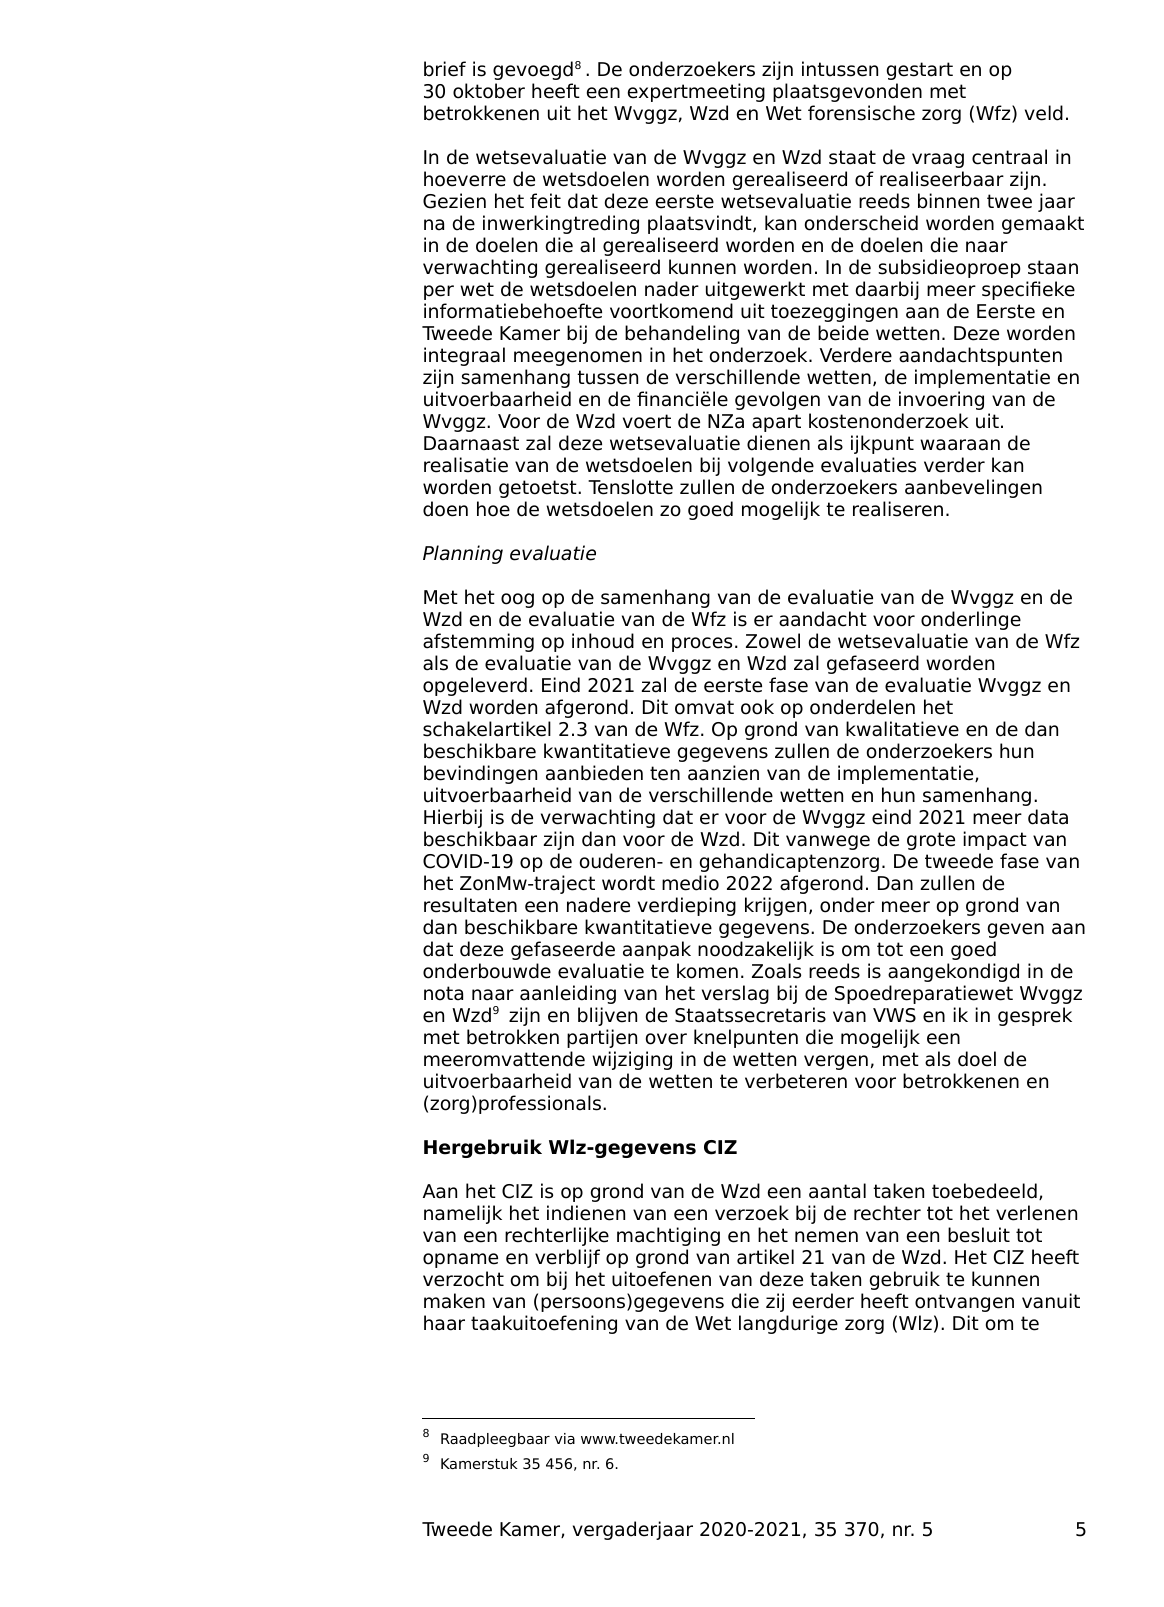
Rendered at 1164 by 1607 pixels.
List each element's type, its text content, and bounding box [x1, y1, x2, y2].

subtitle Hergebruik Wlz-gegevens CIZ [422, 1137, 1087, 1159]
text Met het oog op de samenhang van de evaluatie van de Wvggz en de Wzd en de evaluatie van de Wfz is er aandacht voor onderlinge afstemming op inhoud en proces. Zowel de wetsevaluatie van de Wfz als de evaluatie van de Wvggz en Wzd zal gefaseerd worden opgeleverd. Eind 2021 zal de eerste fase van de evaluatie Wvggz en Wzd worden afgerond. Dit omvat ook op onderdelen het schakelartikel 2.3 van de Wfz. Op grond van kwalitatieve en de dan beschikbare kwantitatieve gegevens zullen de onderzoekers hun bevindingen aanbieden ten aanzien van de implementatie, uitvoerbaarheid van de verschillende wetten en hun samenhang. Hierbij is de verwachting dat er voor de Wvggz eind 2021 meer data beschikbaar zijn dan voor de Wzd. Dit vanwege de grote impact van COVID-19 op de ouderen- en gehandicaptenzorg. De tweede fase van het ZonMw-traject wordt medio 2022 afgerond. Dan zullen de resultaten een nadere verdieping krijgen, onder meer op grond van dan beschikbare kwantitatieve gegevens. De onderzoekers geven aan dat deze gefaseerde aanpak noodzakelijk is om tot een goed onderbouwde evaluatie te komen. Zoals reeds is aangekondigd in de nota naar aanleiding van het verslag bij de Spoedreparatiewet Wvggz en Wzd zijn en blijven de Staatssecretaris van VWS en ik in gesprek met betrokken partijen over knelpunten die mogelijk een meeromvattende wijziging in de wetten vergen, met als doel de uitvoerbaarheid van de wetten te verbeteren voor betrokkenen en (zorg)professionals. [422, 587, 1087, 1115]
text In de wetsevaluatie van de Wvggz en Wzd staat de vraag centraal in hoeverre de wetsdoelen worden gerealiseerd of realiseerbaar zijn. Gezien het feit dat deze eerste wetsevaluatie reeds binnen twee jaar na de inwerkingtreding plaatsvindt, kan onderscheid worden gemaakt in de doelen die al gerealiseerd worden en de doelen die naar verwachting gerealiseerd kunnen worden. In de subsidieoproep staan per wet de wetsdoelen nader uitgewerkt met daarbij meer specifieke informatiebehoefte voortkomend uit toezeggingen aan de Eerste en Tweede Kamer bij de behandeling van de beide wetten. Deze worden integraal meegenomen in het onderzoek. Verdere aandachtspunten zijn samenhang tussen de verschillende wetten, de implementatie en uitvoerbaarheid en de financiële gevolgen van de invoering van de Wvggz. Voor de Wzd voert de NZa apart kostenonderzoek uit. Daarnaast zal deze wetsevaluatie dienen als ijkpunt waaraan de realisatie van de wetsdoelen bij volgende evaluaties verder kan worden getoetst. Tenslotte zullen de onderzoekers aanbevelingen doen hoe de wetsdoelen zo goed mogelijk te realiseren. [422, 147, 1087, 521]
text Kamerstuk 35 456, nr. 6. [422, 1452, 1087, 1474]
text Raadpleegbaar via www.tweedekamer.nl [422, 1427, 1087, 1449]
text brief is gevoegd. De onderzoekers zijn intussen gestart en op 30 oktober heeft een expertmeeting plaatsgevonden met betrokkenen uit het Wvggz, Wzd en Wet forensische zorg (Wfz) veld. [422, 59, 1087, 125]
subtitle Planning evaluatie [422, 543, 1087, 565]
text Aan het CIZ is op grond van de Wzd een aantal taken toebedeeld, namelijk het indienen van een verzoek bij de rechter tot het verlenen van een rechterlijke machtiging en het nemen van een besluit tot opname en verblijf op grond van artikel 21 van de Wzd. Het CIZ heeft verzocht om bij het uitoefenen van deze taken gebruik te kunnen maken van (persoons)gegevens die zij eerder heeft ontvangen vanuit haar taakuitoefening van de Wet langdurige zorg (Wlz). Dit om te [422, 1181, 1087, 1335]
